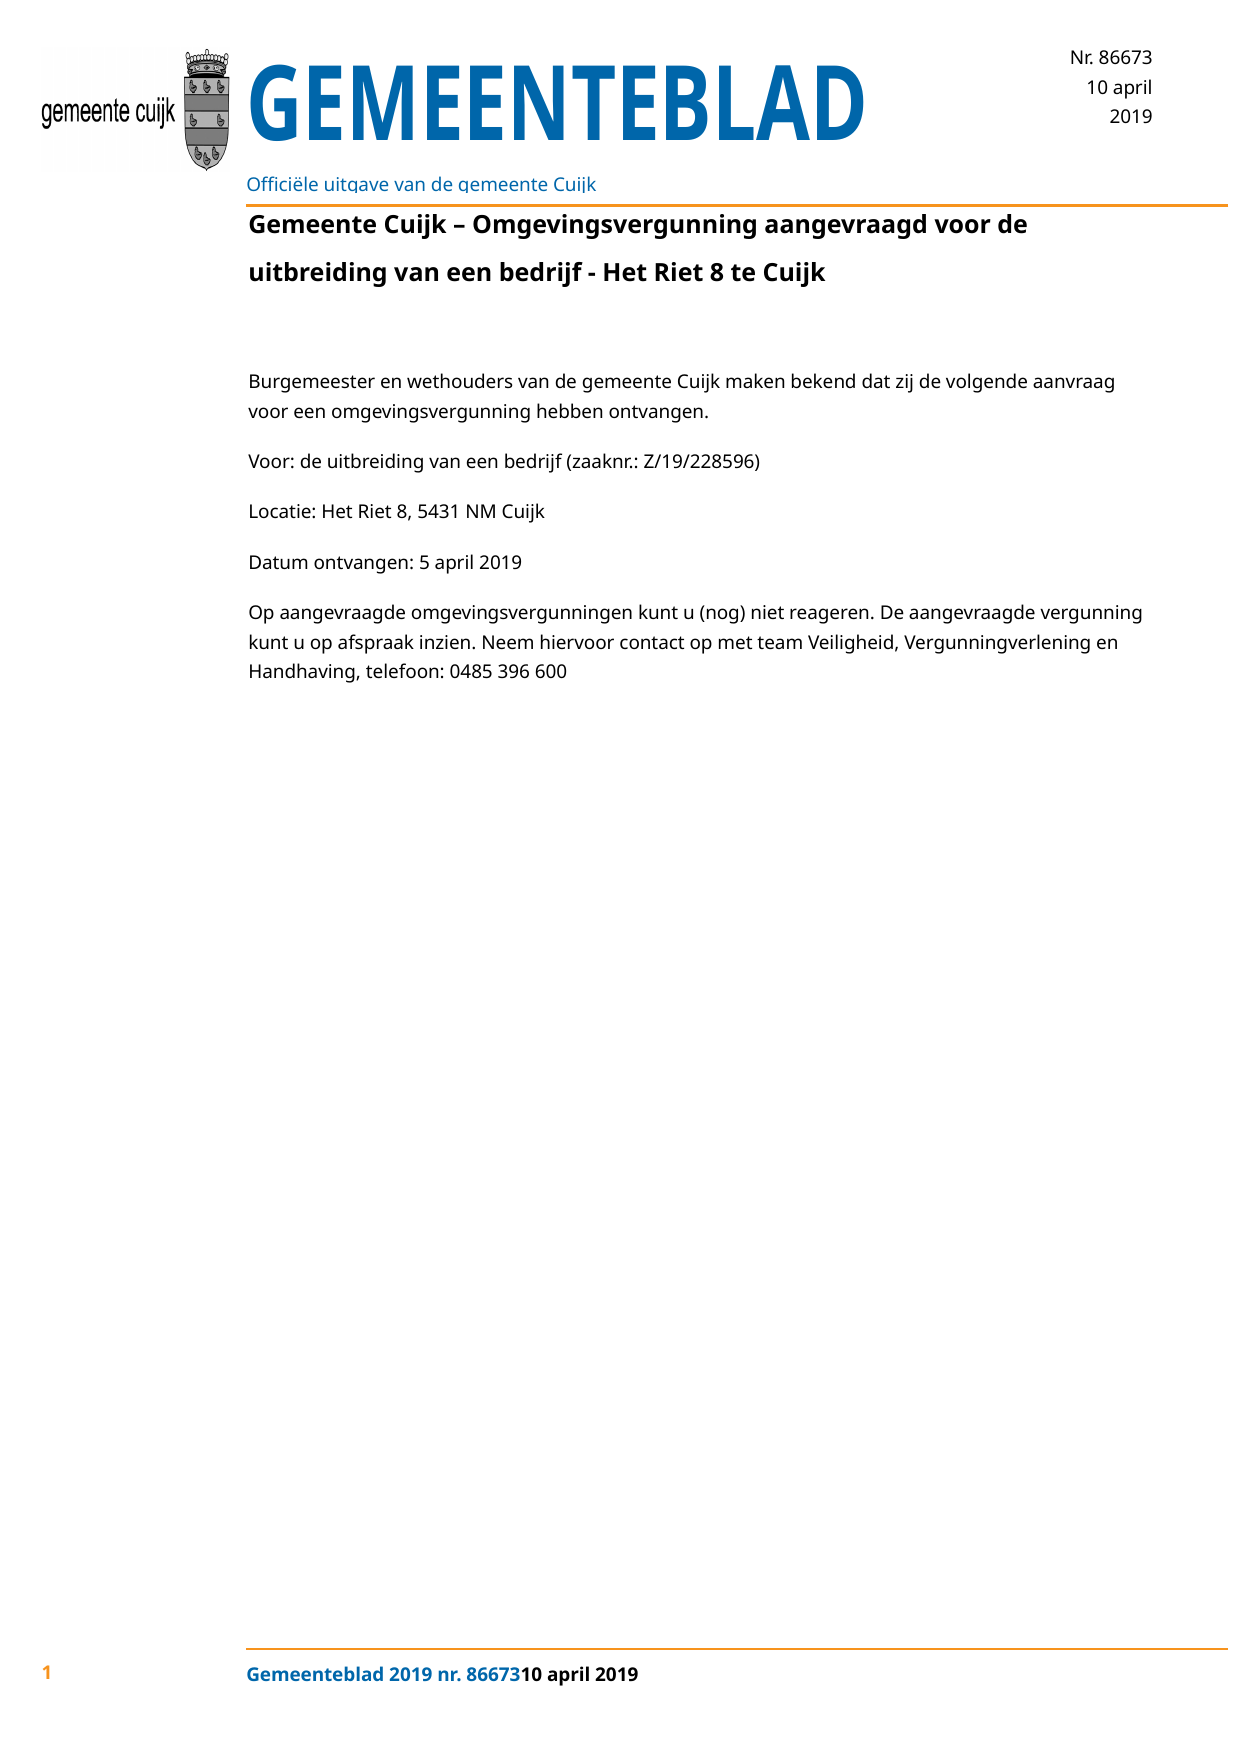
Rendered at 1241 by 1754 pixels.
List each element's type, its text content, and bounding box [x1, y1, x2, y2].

picture [41, 47, 231, 172]
text Op aangevraagde omgevingsvergunningen kunt u (nog) niet reageren. De aangevraagde vergunning kunt u op afspraak inzien. Neem hiervoor contact op met team Veiligheid, Vergunningverlening en Handhaving, telefoon: 0485 396 600 [248, 599, 1152, 684]
text Voor: de uitbreiding van een bedrijf (zaaknr.: Z/19/228596) [248, 448, 1152, 474]
text Burgemeester en wethouders van de gemeente Cuijk maken bekend dat zij de volgende aanvraag voor een omgevingsvergunning hebben ontvangen. [248, 368, 1152, 424]
text Datum ontvangen: 5 april 2019 [248, 549, 1152, 575]
text Locatie: Het Riet 8, 5431 NM Cuijk [248, 499, 1152, 524]
text Gemeente Cuijk – Omgevingsvergunning aangevraagd voor de uitbreiding van een bedrijf - Het Riet 8 te Cuijk [248, 207, 1152, 288]
